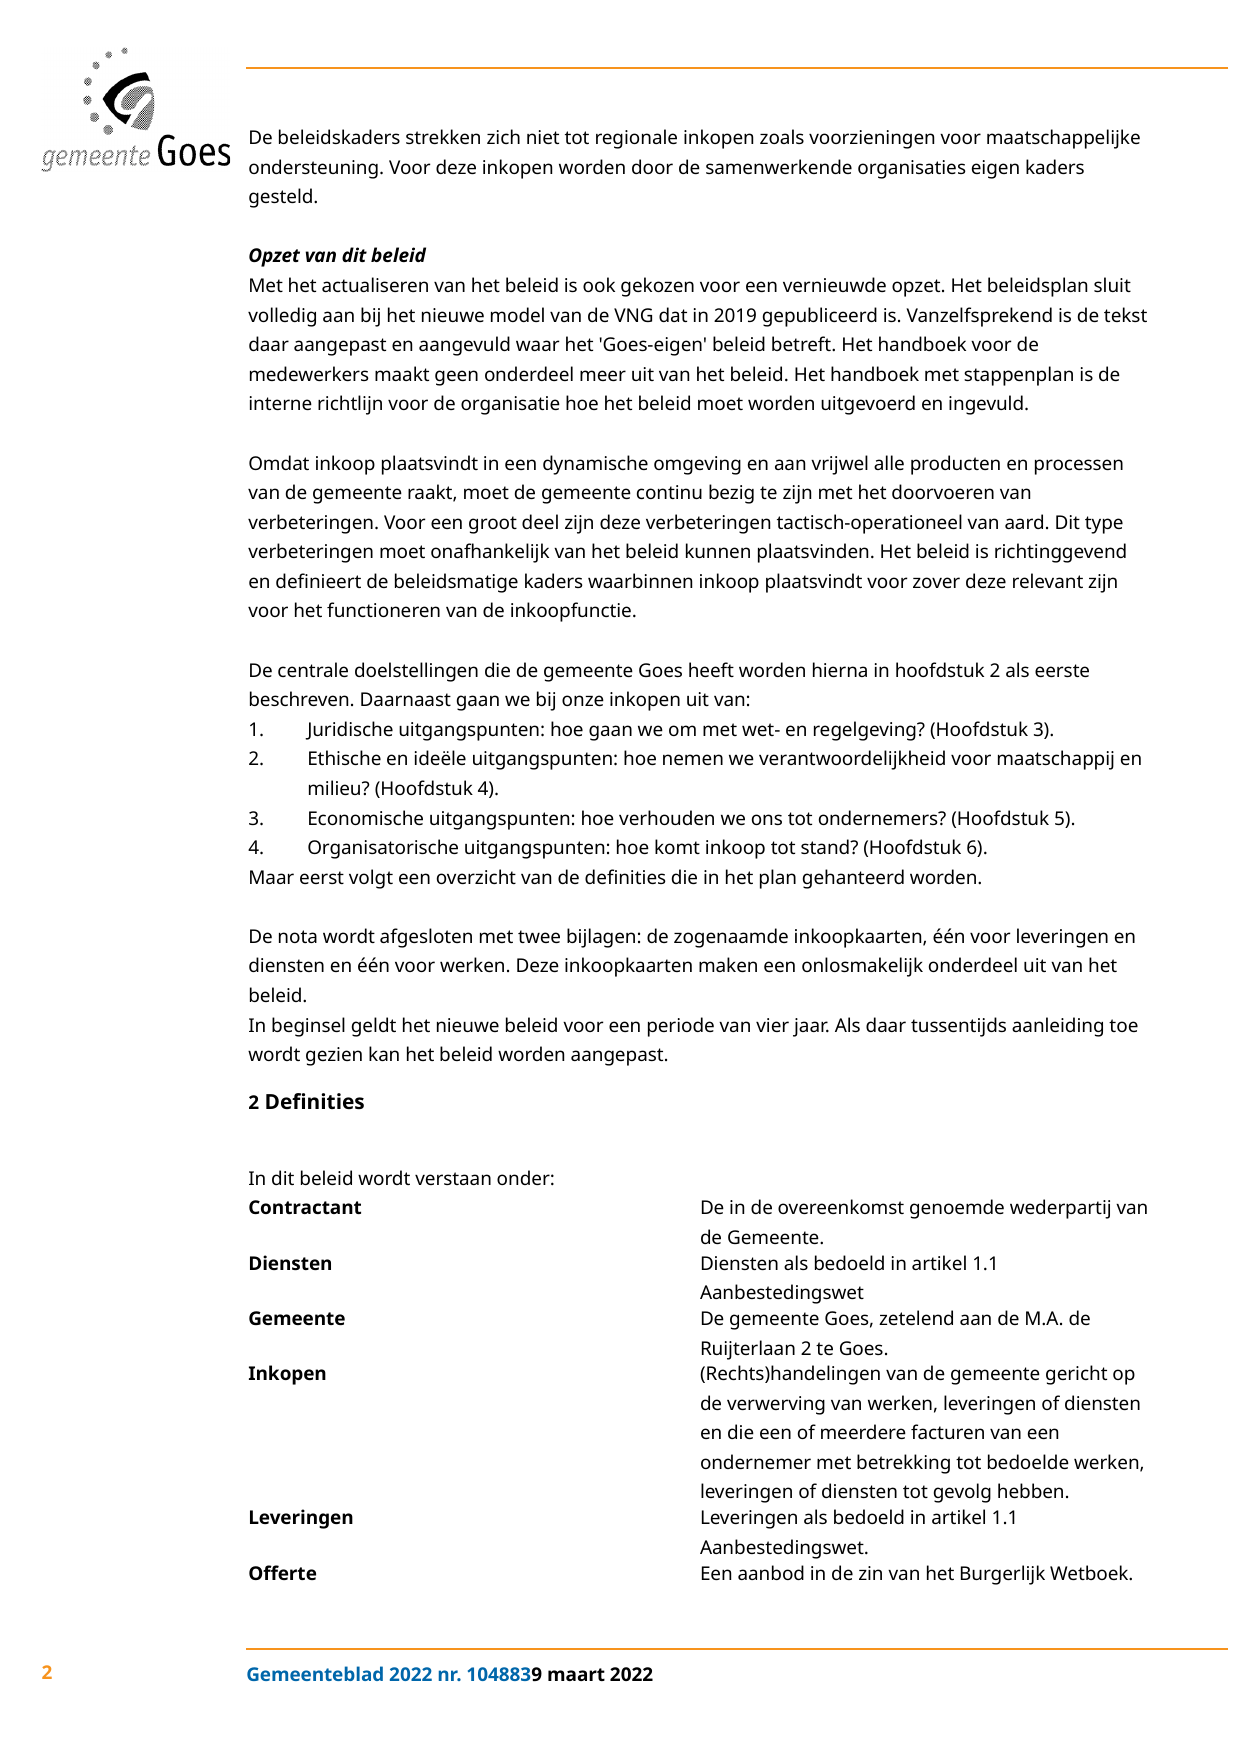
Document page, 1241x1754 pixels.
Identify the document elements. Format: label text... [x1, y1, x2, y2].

list Ethische en ideële uitgangspunten: hoe nemen we verantwoordelijkheid voor maatschappij en milieu? (Hoofdstuk 4). [248, 746, 1152, 801]
list Economische uitgangspunten: hoe verhouden we ons tot ondernemers? (Hoofdstuk 5). [248, 805, 1152, 831]
text Opzet van dit beleid [248, 243, 1152, 268]
text In dit beleid wordt verstaan onder: [248, 1165, 1152, 1191]
table_cell De gemeente Goes, zetelend aan de M.A. de Ruijterlaan 2 te Goes. [700, 1305, 1152, 1360]
table_header Contractant [248, 1195, 700, 1250]
text De nota wordt afgesloten met twee bijlagen: de zogenaamde inkoopkaarten, één voor leveringen en diensten en één voor werken. Deze inkoopkaarten maken een onlosmakelijk onderdeel uit van het beleid. [248, 923, 1152, 1008]
table_cell Diensten [248, 1250, 700, 1305]
picture [41, 47, 231, 172]
table_cell Diensten als bedoeld in artikel 1.1 Aanbestedingswet [700, 1250, 1152, 1305]
text De beleidskaders strekken zich niet tot regionale inkopen zoals voorzieningen voor maatschappelijke ondersteuning. Voor deze inkopen worden door de samenwerkende organisaties eigen kaders gesteld. [248, 124, 1152, 209]
text Omdat inkoop plaatsvindt in een dynamische omgeving en aan vrijwel alle producten en processen van de gemeente raakt, moet de gemeente continu bezig te zijn met het doorvoeren van verbeteringen. Voor een groot deel zijn deze verbeteringen tactisch-operationeel van aard. Dit type verbeteringen moet onafhankelijk van het beleid kunnen plaatsvinden. Het beleid is richtinggevend en definieert de beleidsmatige kaders waarbinnen inkoop plaatsvindt voor zover deze relevant zijn voor het functioneren van de inkoopfunctie. [248, 450, 1152, 623]
table_header De in de overeenkomst genoemde wederpartij van de Gemeente. [700, 1195, 1152, 1250]
table_cell Leveringen als bedoeld in artikel 1.1 Aanbestedingswet. [700, 1505, 1152, 1560]
text Met het actualiseren van het beleid is ook gekozen voor een vernieuwde opzet. Het beleidsplan sluit volledig aan bij het nieuwe model van de VNG dat in 2019 gepubliceerd is. Vanzelfsprekend is de tekst daar aangepast en aangevuld waar het 'Goes-eigen' beleid betreft. Het handboek voor de medewerkers maakt geen onderdeel meer uit van het beleid. Het handboek met stappenplan is de interne richtlijn voor de organisatie hoe het beleid moet worden uitgevoerd en ingevuld. [248, 272, 1152, 416]
text De centrale doelstellingen die de gemeente Goes heeft worden hierna in hoofdstuk 2 als eerste beschreven. Daarnaast gaan we bij onze inkopen uit van: [248, 657, 1152, 712]
text Maar eerst volgt een overzicht van de definities die in het plan gehanteerd worden. [248, 864, 1152, 890]
table_cell Leveringen [248, 1505, 700, 1560]
table_cell Inkopen [248, 1360, 700, 1504]
text In beginsel geldt het nieuwe beleid voor een periode van vier jaar. Als daar tussentijds aanleiding toe wordt gezien kan het beleid worden aangepast. [248, 1012, 1152, 1067]
table_cell Een aanbod in de zin van het Burgerlijk Wetboek. [700, 1560, 1152, 1586]
table_cell (Rechts)handelingen van de gemeente gericht op de verwerving van werken, leveringen of diensten en die een of meerdere facturen van een ondernemer met betrekking tot bedoelde werken, leveringen of diensten tot gevolg hebben. [700, 1360, 1152, 1504]
table_cell Gemeente [248, 1305, 700, 1360]
list Organisatorische uitgangspunten: hoe komt inkoop tot stand? (Hoofdstuk 6). [248, 834, 1152, 860]
text 2 Definities [248, 1087, 1152, 1116]
list Juridische uitgangspunten: hoe gaan we om met wet- en regelgeving? (Hoofdstuk 3). [248, 716, 1152, 742]
table_cell Offerte [248, 1560, 700, 1586]
